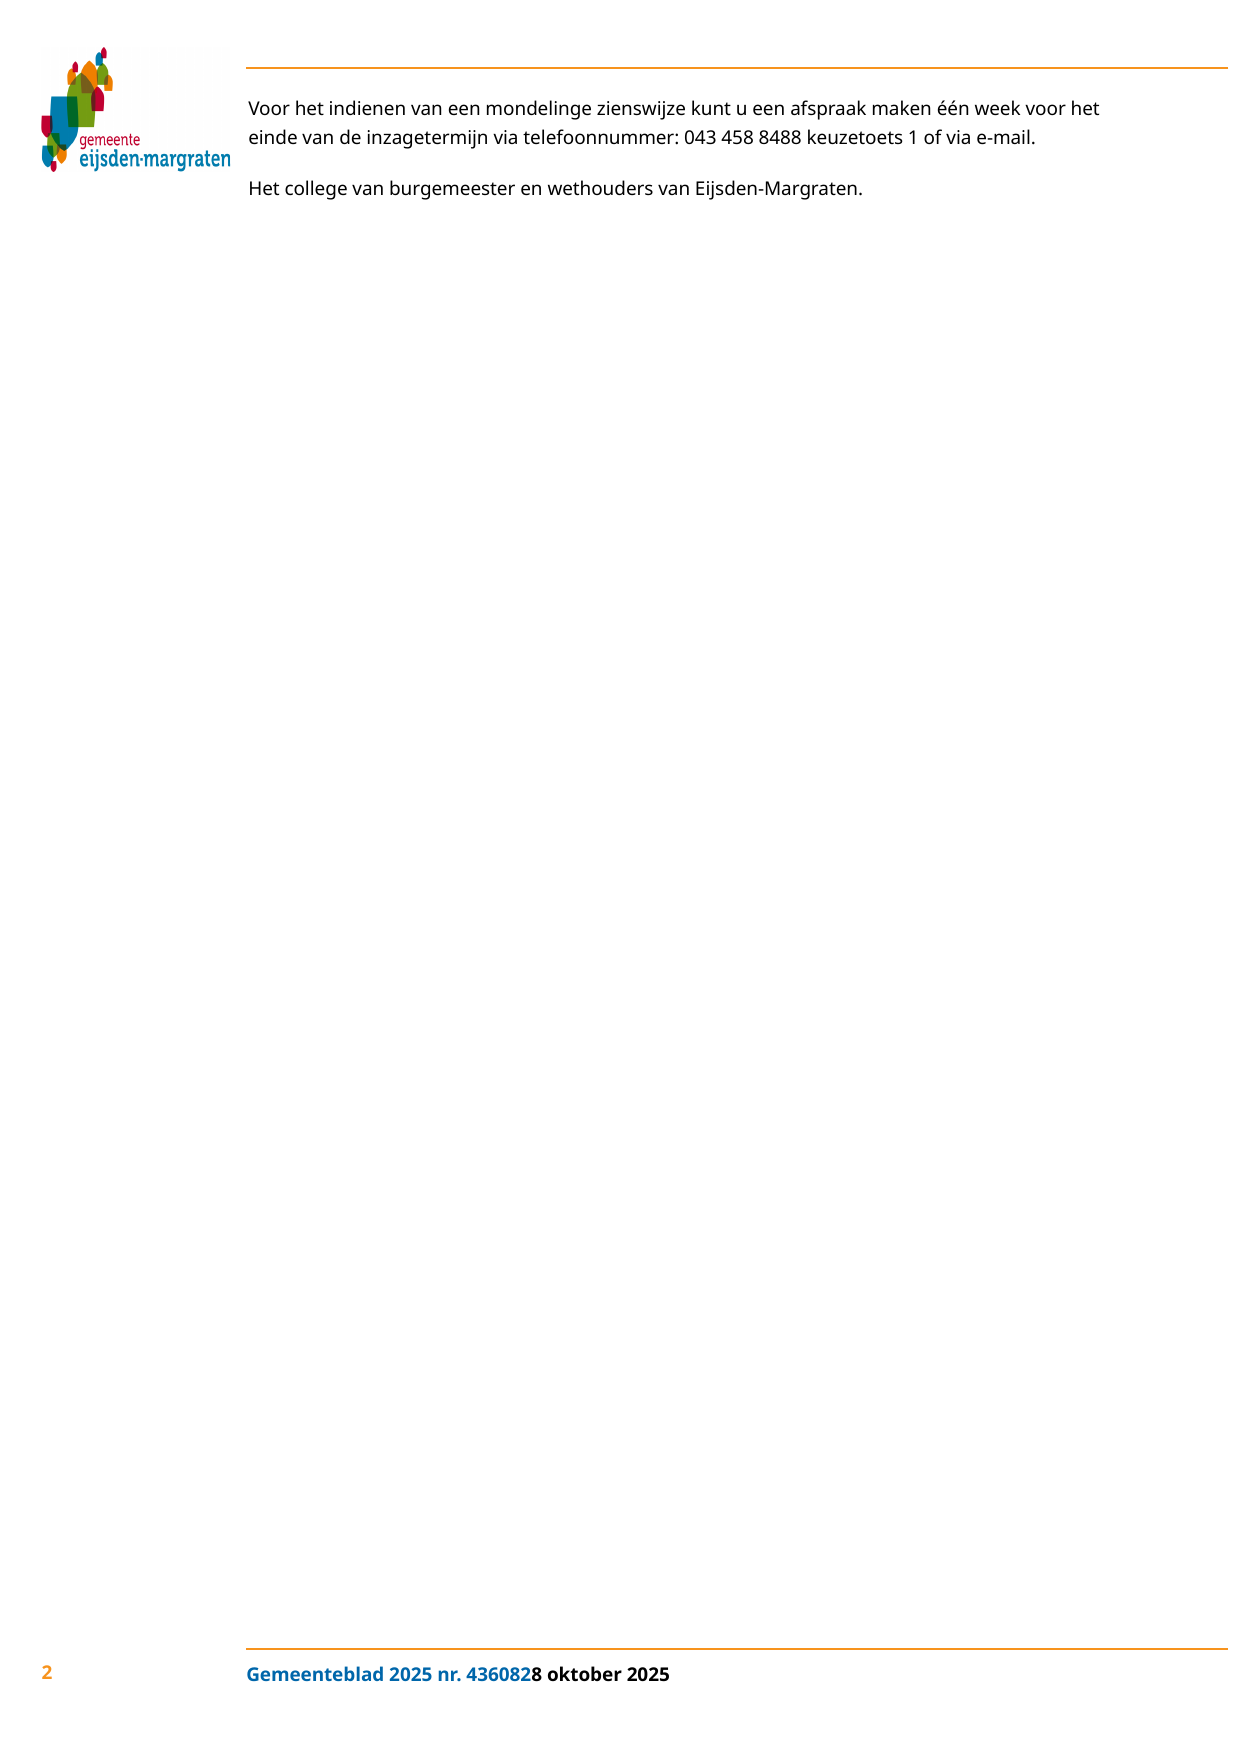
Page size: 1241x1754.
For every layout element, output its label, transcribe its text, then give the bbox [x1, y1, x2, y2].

text Het college van burgemeester en wethouders van Eijsden-Margraten. [248, 175, 1152, 201]
picture [41, 47, 231, 172]
text Voor het indienen van een mondelinge zienswijze kunt u een afspraak maken één week voor het einde van de inzagetermijn via telefoonnummer: 043 458 8488 keuzetoets 1 of via e-mail. [248, 95, 1152, 150]
